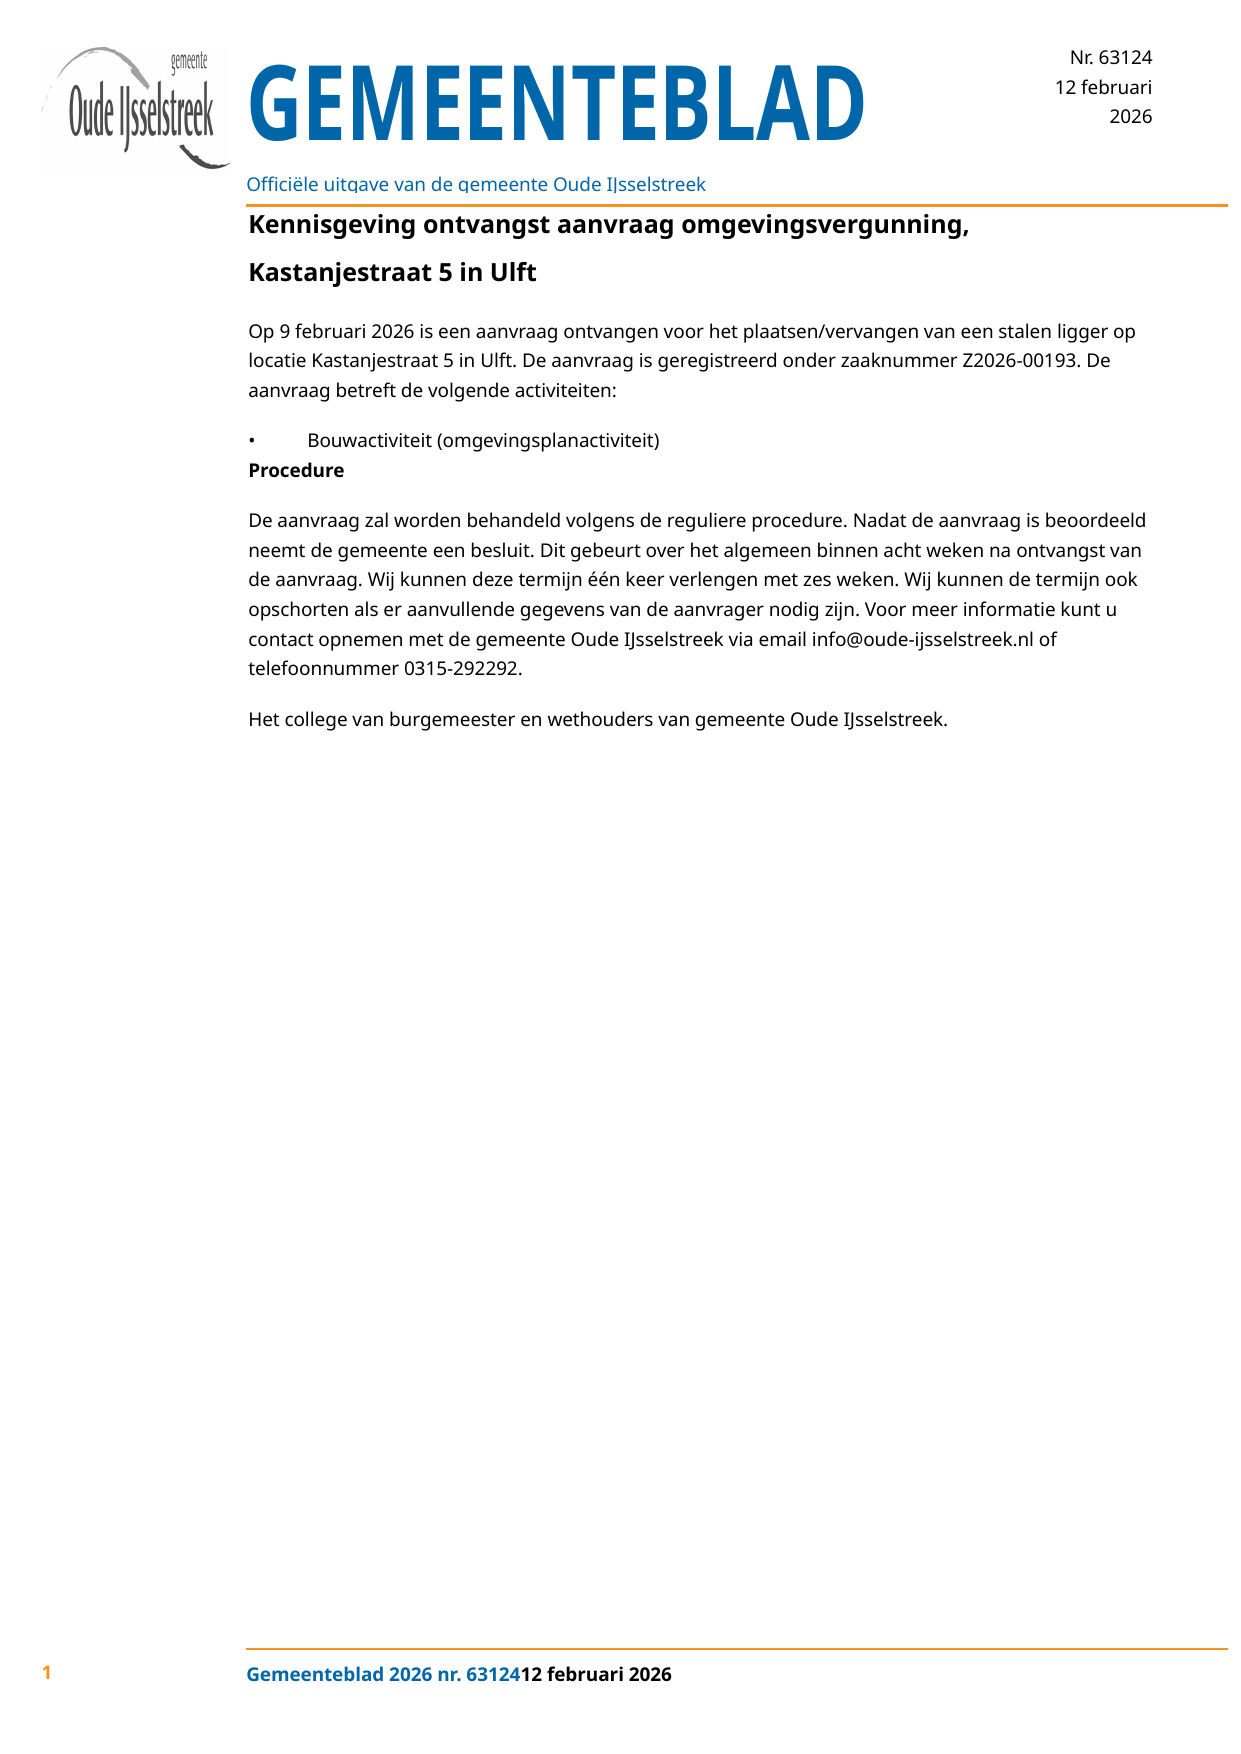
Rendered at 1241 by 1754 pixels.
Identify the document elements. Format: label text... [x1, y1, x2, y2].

picture [41, 47, 231, 172]
text Kennisgeving ontvangst aanvraag omgevingsvergunning, Kastanjestraat 5 in Ulft [248, 207, 1152, 288]
text De aanvraag zal worden behandeld volgens de reguliere procedure. Nadat de aanvraag is beoordeeld neemt de gemeente een besluit. Dit gebeurt over het algemeen binnen acht weken na ontvangst van de aanvraag. Wij kunnen deze termijn één keer verlengen met zes weken. Wij kunnen de termijn ook opschorten als er aanvullende gegevens van de aanvrager nodig zijn. Voor meer informatie kunt u contact opnemen met de gemeente Oude IJsselstreek via email info@oude-ijsselstreek.nl of telefoonnummer 0315-292292. [248, 507, 1152, 681]
text Het college van burgemeester en wethouders van gemeente Oude IJsselstreek. [248, 706, 1152, 732]
text Procedure [248, 457, 1152, 483]
text Op 9 februari 2026 is een aanvraag ontvangen voor het plaatsen/vervangen van een stalen ligger op locatie Kastanjestraat 5 in Ulft. De aanvraag is geregistreerd onder zaaknummer Z2026-00193. De aanvraag betreft de volgende activiteiten: [248, 318, 1152, 403]
list Bouwactiviteit (omgevingsplanactiviteit) [248, 427, 1152, 453]
